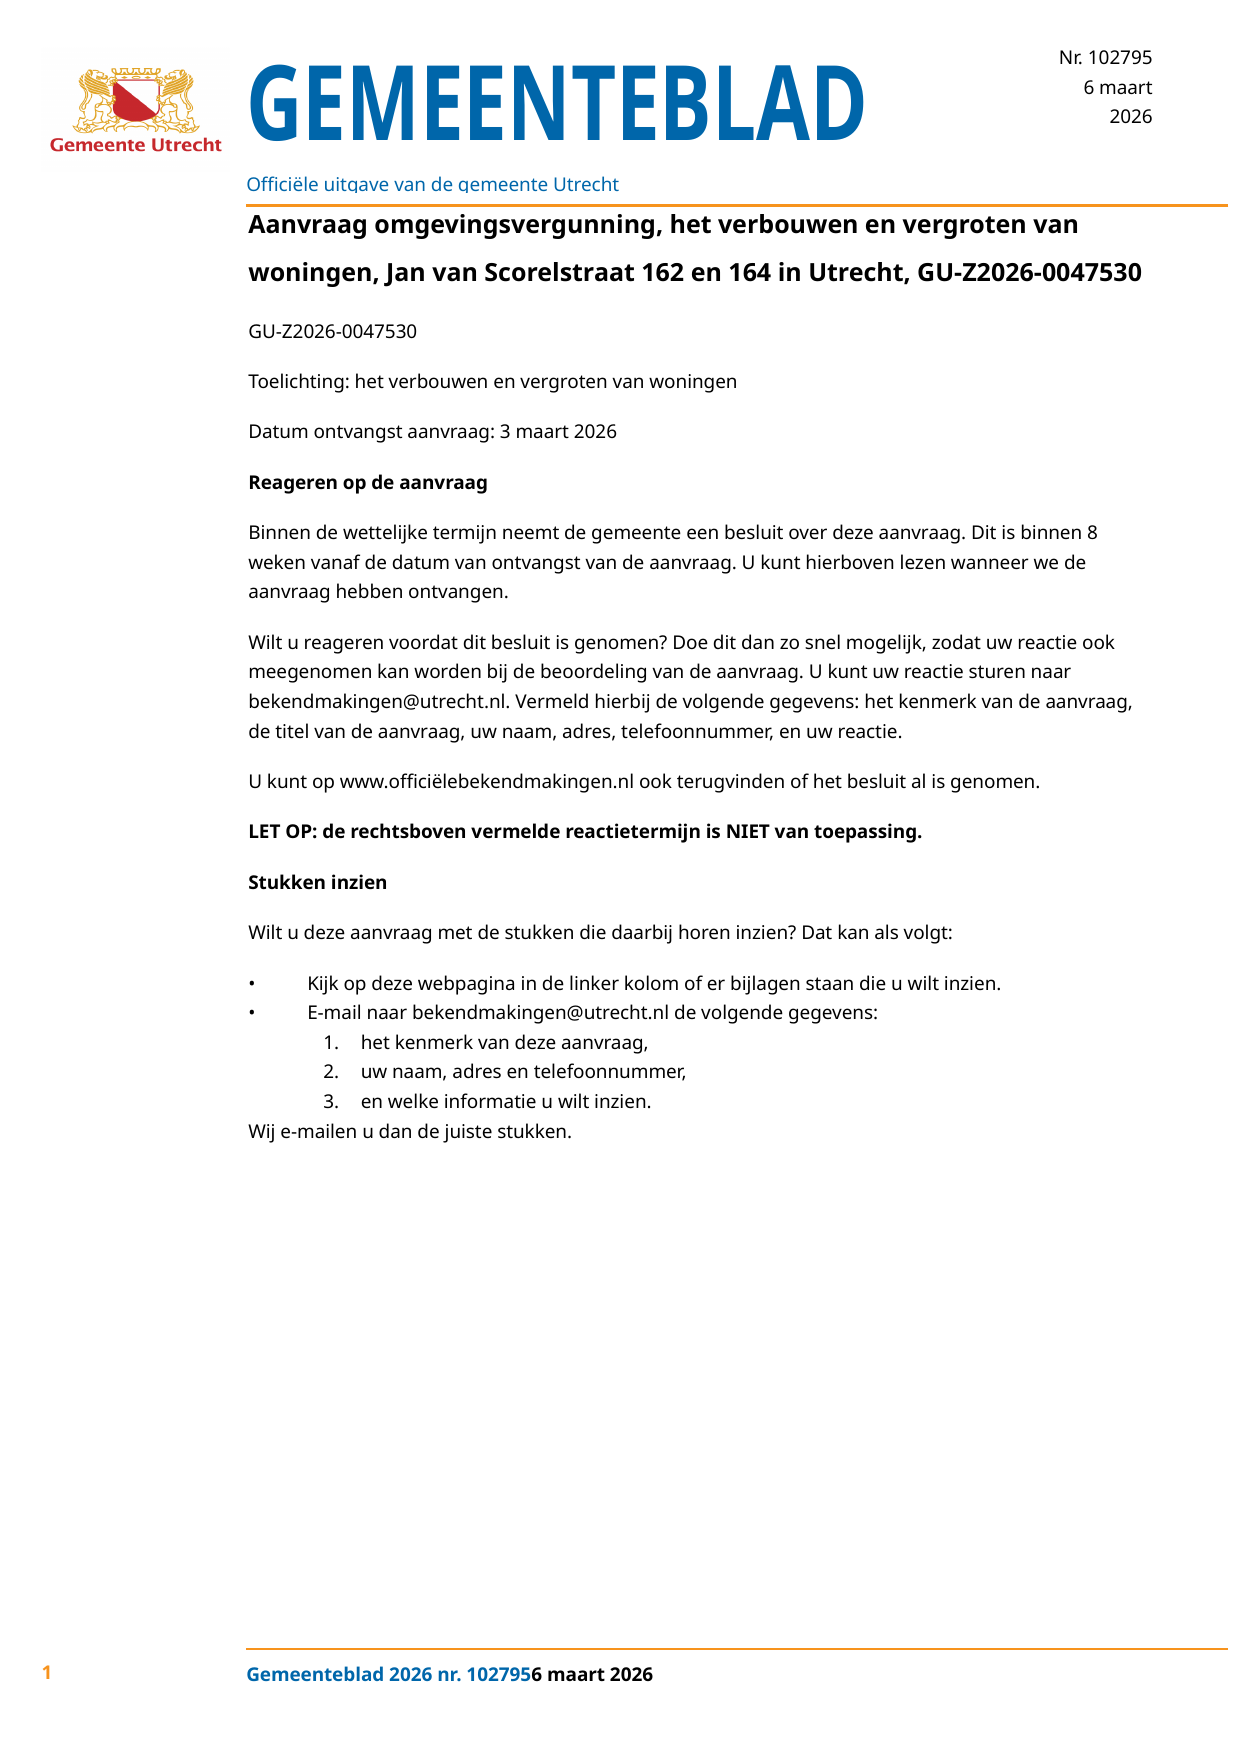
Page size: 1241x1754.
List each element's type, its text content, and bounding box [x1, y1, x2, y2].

list en welke informatie u wilt inzien. [323, 1088, 1152, 1114]
text Reageren op de aanvraag [248, 469, 1152, 495]
picture [41, 47, 231, 172]
text Wilt u deze aanvraag met de stukken die daarbij horen inzien? Dat kan als volgt: [248, 919, 1152, 945]
list uw naam, adres en telefoonnummer, [323, 1059, 1152, 1084]
text Wilt u reageren voordat dit besluit is genomen? Doe dit dan zo snel mogelijk, zodat uw reactie ook meegenomen kan worden bij de beoordeling van de aanvraag. U kunt uw reactie sturen naar bekendmakingen@utrecht.nl. Vermeld hierbij de volgende gegevens: het kenmerk van de aanvraag, de titel van de aanvraag, uw naam, adres, telefoonnummer, en uw reactie. [248, 629, 1152, 744]
text Stukken inzien [248, 869, 1152, 895]
text Binnen de wettelijke termijn neemt de gemeente een besluit over deze aanvraag. Dit is binnen 8 weken vanaf de datum van ontvangst van de aanvraag. U kunt hierboven lezen wanneer we de aanvraag hebben ontvangen. [248, 519, 1152, 604]
text U kunt op www.officiëlebekendmakingen.nl ook terugvinden of het besluit al is genomen. [248, 768, 1152, 794]
text Datum ontvangst aanvraag: 3 maart 2026 [248, 419, 1152, 444]
list Kijk op deze webpagina in de linker kolom of er bijlagen staan die u wilt inzien. [248, 970, 1152, 996]
list E-mail naar bekendmakingen@utrecht.nl de volgende gegevens: [248, 999, 1152, 1025]
text GU-Z2026-0047530 [248, 318, 1152, 344]
text Wij e-mailen u dan de juiste stukken. [248, 1118, 1152, 1144]
list het kenmerk van deze aanvraag, [323, 1029, 1152, 1055]
text Toelichting: het verbouwen en vergroten van woningen [248, 368, 1152, 394]
text LET OP: de rechtsboven vermelde reactietermijn is NIET van toepassing. [248, 819, 1152, 844]
text Aanvraag omgevingsvergunning, het verbouwen en vergroten van woningen, Jan van Scorelstraat 162 en 164 in Utrecht, GU-Z2026-0047530 [248, 207, 1152, 288]
